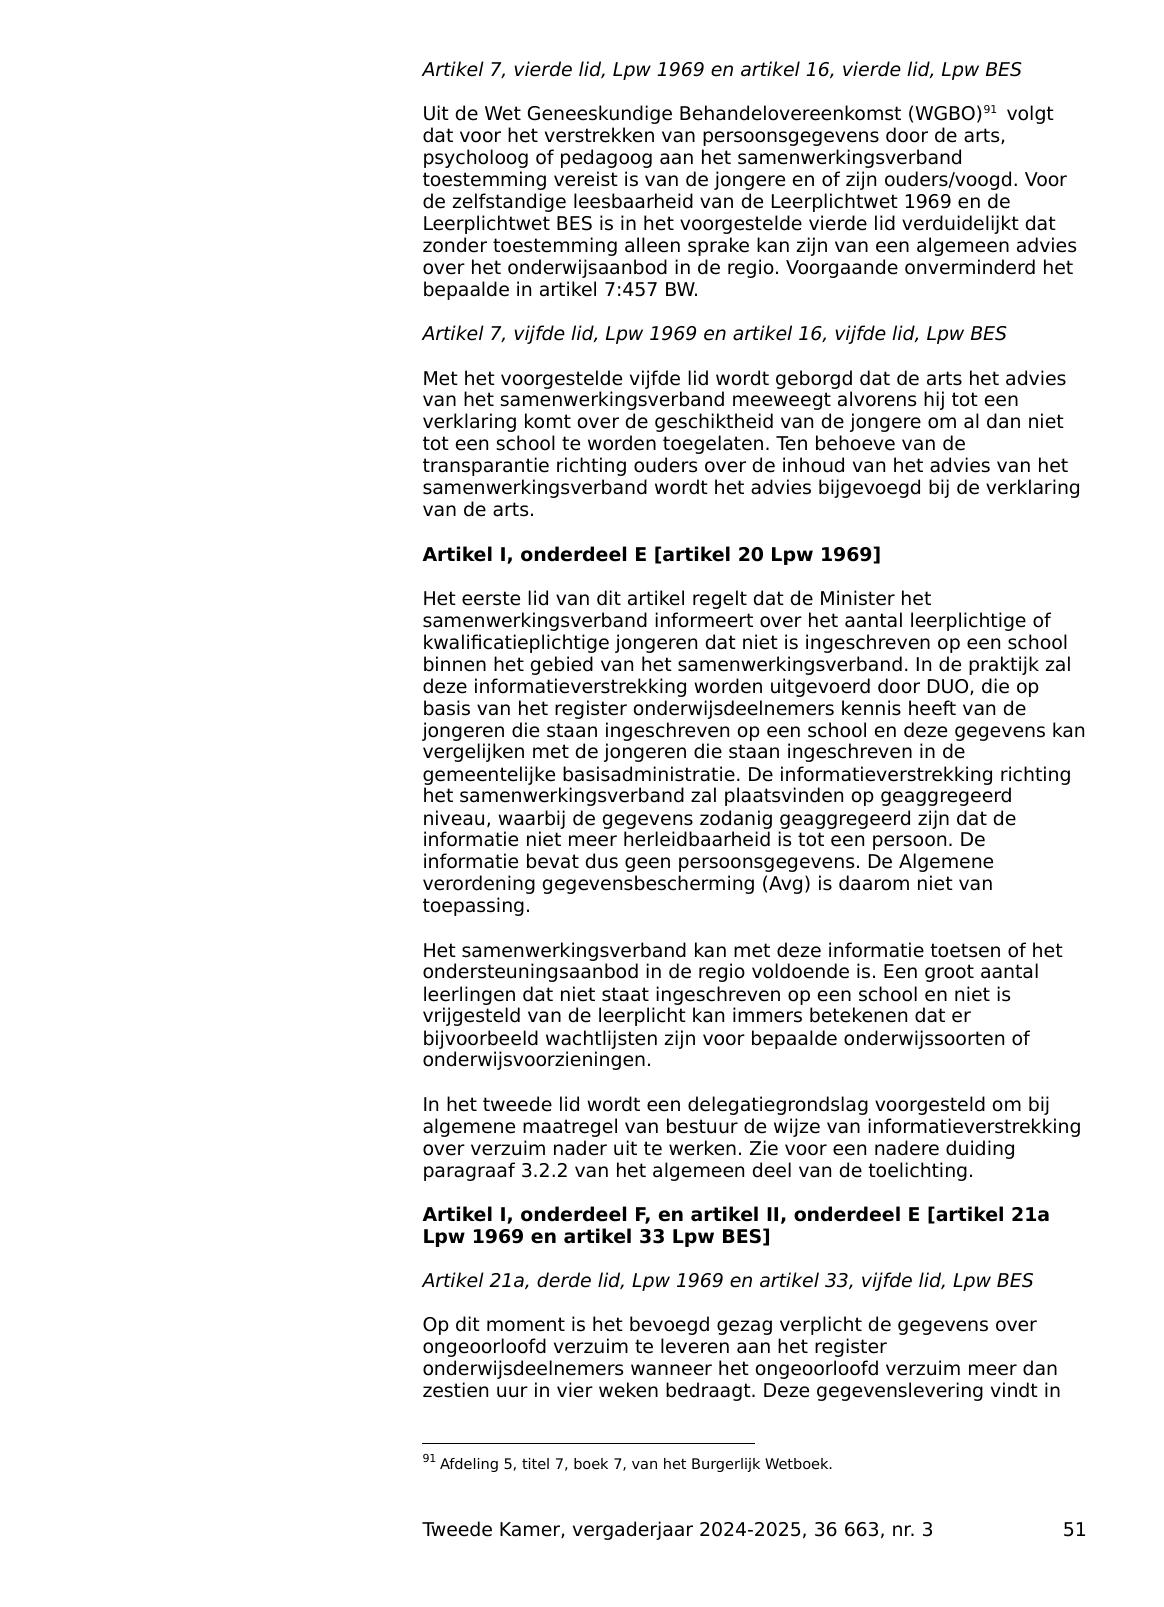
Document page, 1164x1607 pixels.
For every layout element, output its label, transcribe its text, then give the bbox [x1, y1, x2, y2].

subtitle Artikel 7, vierde lid, Lpw 1969 en artikel 16, vierde lid, Lpw BES [422, 59, 1087, 81]
subtitle Artikel I, onderdeel F, en artikel II, onderdeel E [artikel 21a Lpw 1969 en artikel 33 Lpw BES] [422, 1204, 1087, 1248]
text Op dit moment is het bevoegd gezag verplicht de gegevens over ongeoorloofd verzuim te leveren aan het register onderwijsdeelnemers wanneer het ongeoorloofd verzuim meer dan zestien uur in vier weken bedraagt. Deze gegevenslevering vindt in [422, 1314, 1087, 1402]
text In het tweede lid wordt een delegatiegrondslag voorgesteld om bij algemene maatregel van bestuur de wijze van informatieverstrekking over verzuim nader uit te werken. Zie voor een nadere duiding paragraaf 3.2.2 van het algemeen deel van de toelichting. [422, 1093, 1087, 1181]
text Het eerste lid van dit artikel regelt dat de Minister het samenwerkingsverband informeert over het aantal leerplichtige of kwalificatieplichtige jongeren dat niet is ingeschreven op een school binnen het gebied van het samenwerkingsverband. In de praktijk zal deze informatieverstrekking worden uitgevoerd door DUO, die op basis van het register onderwijsdeelnemers kennis heeft van de jongeren die staan ingeschreven op een school en deze gegevens kan vergelijken met de jongeren die staan ingeschreven in de gemeentelijke basisadministratie. De informatieverstrekking richting het samenwerkingsverband zal plaatsvinden op geaggregeerd niveau, waarbij de gegevens zodanig geaggregeerd zijn dat de informatie niet meer herleidbaarheid is tot een persoon. De informatie bevat dus geen persoonsgegevens. De Algemene verordening gegevensbescherming (Avg) is daarom niet van toepassing. [422, 588, 1087, 917]
subtitle Artikel I, onderdeel E [artikel 20 Lpw 1969] [422, 543, 1087, 565]
text Met het voorgestelde vijfde lid wordt geborgd dat de arts het advies van het samenwerkingsverband meeweegt alvorens hij tot een verklaring komt over de geschiktheid van de jongere om al dan niet tot een school te worden toegelaten. Ten behoeve van de transparantie richting ouders over de inhoud van het advies van het samenwerkingsverband wordt het advies bijgevoegd bij de verklaring van de arts. [422, 367, 1087, 521]
text Afdeling 5, titel 7, boek 7, van het Burgerlijk Wetboek. [422, 1452, 1087, 1474]
text Het samenwerkingsverband kan met deze informatie toetsen of het ondersteuningsaanbod in de regio voldoende is. Een groot aantal leerlingen dat niet staat ingeschreven op een school en niet is vrijgesteld van de leerplicht kan immers betekenen dat er bijvoorbeeld wachtlijsten zijn voor bepaalde onderwijssoorten of onderwijsvoorzieningen. [422, 939, 1087, 1071]
text Uit de Wet Geneeskundige Behandelovereenkomst (WGBO) volgt dat voor het verstrekken van persoonsgegevens door de arts, psycholoog of pedagoog aan het samenwerkingsverband toestemming vereist is van de jongere en of zijn ouders/voogd. Voor de zelfstandige leesbaarheid van de Leerplichtwet 1969 en de Leerplichtwet BES is in het voorgestelde vierde lid verduidelijkt dat zonder toestemming alleen sprake kan zijn van een algemeen advies over het onderwijsaanbod in de regio. Voorgaande onverminderd het bepaalde in artikel 7:457 BW. [422, 103, 1087, 301]
subtitle Artikel 7, vijfde lid, Lpw 1969 en artikel 16, vijfde lid, Lpw BES [422, 323, 1087, 345]
subtitle Artikel 21a, derde lid, Lpw 1969 en artikel 33, vijfde lid, Lpw BES [422, 1270, 1087, 1292]
